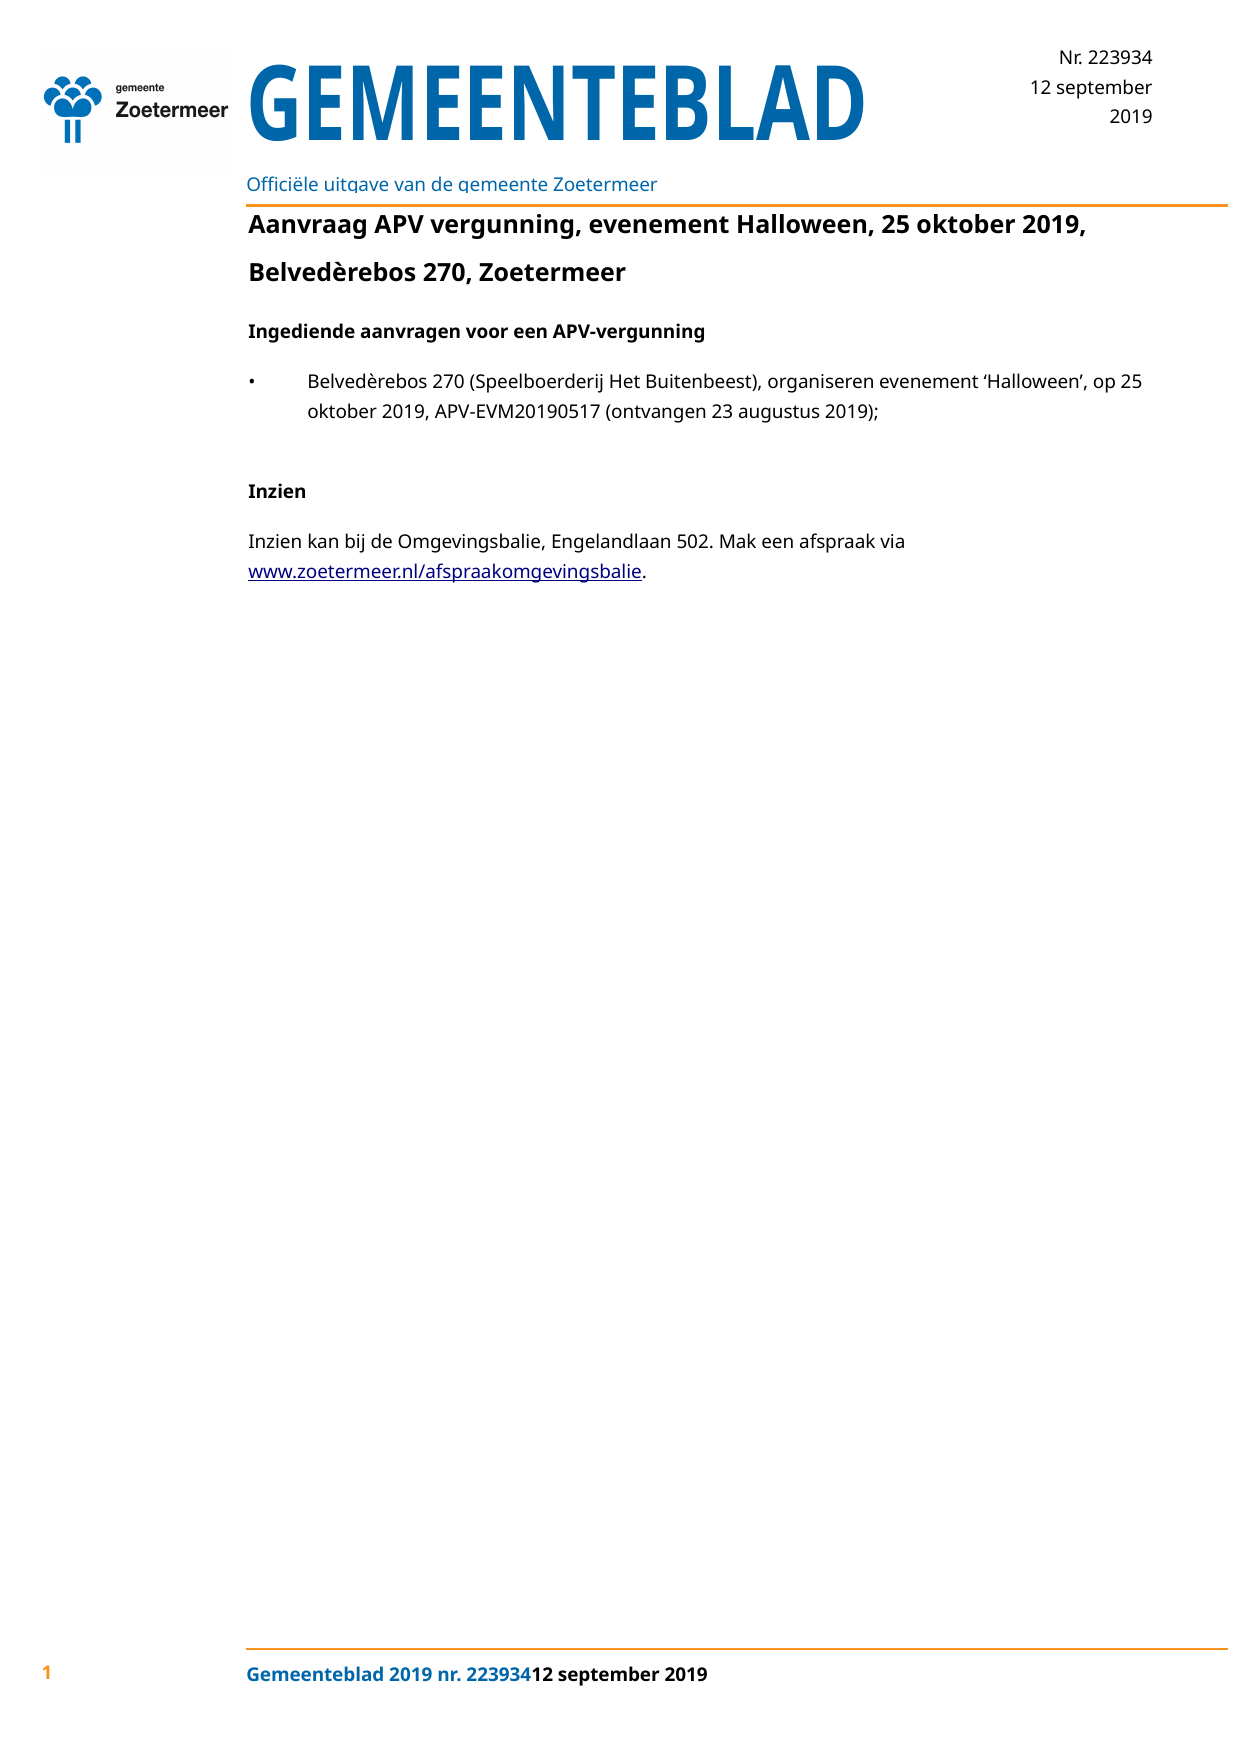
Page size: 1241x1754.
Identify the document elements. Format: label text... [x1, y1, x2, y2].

text Ingediende aanvragen voor een APV-vergunning [248, 318, 1152, 344]
text Inzien [248, 478, 1152, 504]
text Inzien kan bij de Omgevingsbalie, Engelandlaan 502. Mak een afspraak via www.zoetermeer.nl/afspraakomgevingsbalie. [248, 528, 1152, 584]
picture [41, 47, 231, 172]
text Aanvraag APV vergunning, evenement Halloween, 25 oktober 2019, Belvedèrebos 270, Zoetermeer [248, 207, 1152, 288]
list Belvedèrebos 270 (Speelboerderij Het Buitenbeest), organiseren evenement ‘Halloween’, op 25 oktober 2019, APV-EVM20190517 (ontvangen 23 augustus 2019); [248, 368, 1152, 424]
